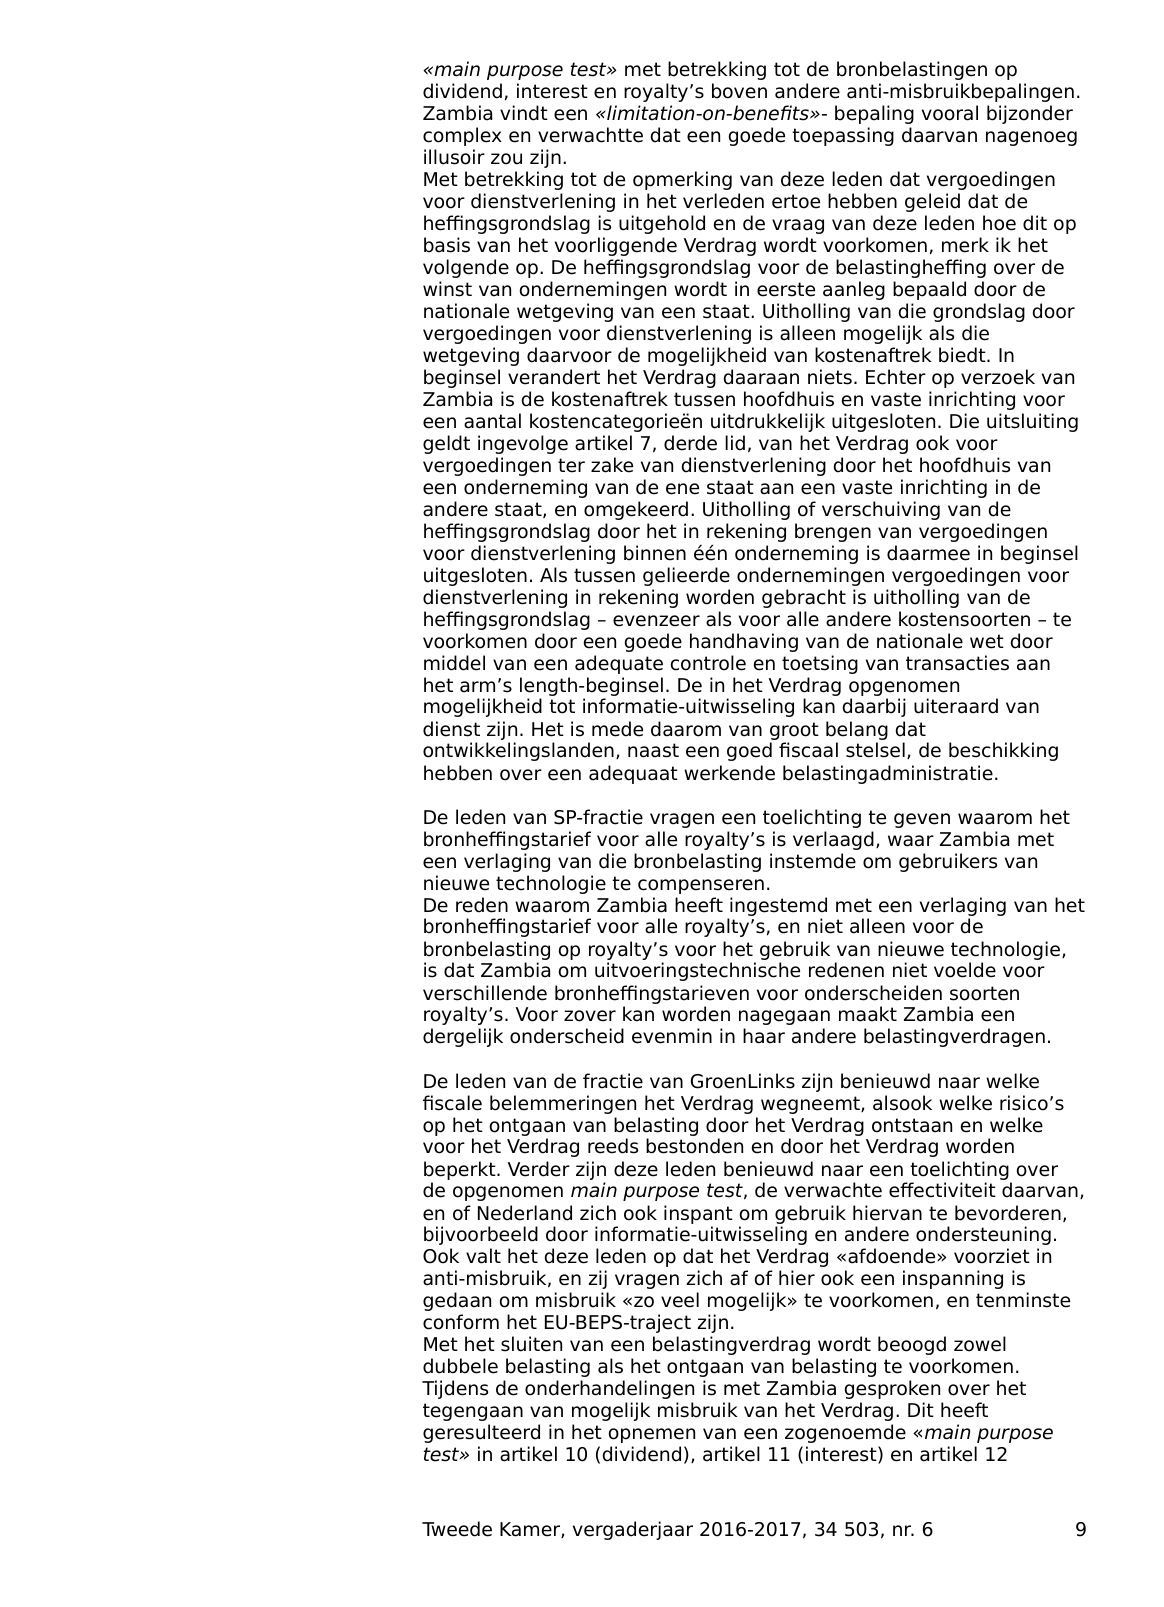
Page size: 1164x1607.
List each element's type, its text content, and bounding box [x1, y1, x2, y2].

text Met betrekking tot de opmerking van deze leden dat vergoedingen voor dienstverlening in het verleden ertoe hebben geleid dat de heffingsgrondslag is uitgehold en de vraag van deze leden hoe dit op basis van het voorliggende Verdrag wordt voorkomen, merk ik het volgende op. De heffingsgrondslag voor de belastingheffing over de winst van ondernemingen wordt in eerste aanleg bepaald door de nationale wetgeving van een staat. Uitholling van die grondslag door vergoedingen voor dienstverlening is alleen mogelijk als die wetgeving daarvoor de mogelijkheid van kostenaftrek biedt. In beginsel verandert het Verdrag daaraan niets. Echter op verzoek van Zambia is de kostenaftrek tussen hoofdhuis en vaste inrichting voor een aantal kostencategorieën uitdrukkelijk uitgesloten. Die uitsluiting geldt ingevolge artikel 7, derde lid, van het Verdrag ook voor vergoedingen ter zake van dienstverlening door het hoofdhuis van een onderneming van de ene staat aan een vaste inrichting in de andere staat, en omgekeerd. Uitholling of verschuiving van de heffingsgrondslag door het in rekening brengen van vergoedingen voor dienstverlening binnen één onderneming is daarmee in beginsel uitgesloten. Als tussen gelieerde ondernemingen vergoedingen voor dienstverlening in rekening worden gebracht is uitholling van de heffingsgrondslag – evenzeer als voor alle andere kostensoorten – te voorkomen door een goede handhaving van de nationale wet door middel van een adequate controle en toetsing van transacties aan het arm’s length-beginsel. De in het Verdrag opgenomen mogelijkheid tot informatie-uitwisseling kan daarbij uiteraard van dienst zijn. Het is mede daarom van groot belang dat ontwikkelingslanden, naast een goed fiscaal stelsel, de beschikking hebben over een adequaat werkende belastingadministratie. [422, 169, 1087, 784]
text De leden van de fractie van GroenLinks zijn benieuwd naar welke fiscale belemmeringen het Verdrag wegneemt, alsook welke risico’s op het ontgaan van belasting door het Verdrag ontstaan en welke voor het Verdrag reeds bestonden en door het Verdrag worden beperkt. Verder zijn deze leden benieuwd naar een toelichting over de opgenomen main purpose test, de verwachte effectiviteit daarvan, en of Nederland zich ook inspant om gebruik hiervan te bevorderen, bijvoorbeeld door informatie-uitwisseling en andere ondersteuning. Ook valt het deze leden op dat het Verdrag «afdoende» voorziet in anti-misbruik, en zij vragen zich af of hier ook een inspanning is gedaan om misbruik «zo veel mogelijk» te voorkomen, en tenminste conform het EU-BEPS-traject zijn. [422, 1071, 1087, 1334]
text «main purpose test» met betrekking tot de bronbelastingen op dividend, interest en royalty’s boven andere anti-misbruikbepalingen. Zambia vindt een «limitation-on-benefits»- bepaling vooral bijzonder complex en verwachtte dat een goede toepassing daarvan nagenoeg illusoir zou zijn. [422, 59, 1087, 169]
text De reden waarom Zambia heeft ingestemd met een verlaging van het bronheffingstarief voor alle royalty’s, en niet alleen voor de bronbelasting op royalty’s voor het gebruik van nieuwe technologie, is dat Zambia om uitvoeringstechnische redenen niet voelde voor verschillende bronheffingstarieven voor onderscheiden soorten royalty’s. Voor zover kan worden nagegaan maakt Zambia een dergelijk onderscheid evenmin in haar andere belastingverdragen. [422, 894, 1087, 1048]
text De leden van SP-fractie vragen een toelichting te geven waarom het bronheffingstarief voor alle royalty’s is verlaagd, waar Zambia met een verlaging van die bronbelasting instemde om gebruikers van nieuwe technologie te compenseren. [422, 807, 1087, 894]
text Met het sluiten van een belastingverdrag wordt beoogd zowel dubbele belasting als het ontgaan van belasting te voorkomen. Tijdens de onderhandelingen is met Zambia gesproken over het tegengaan van mogelijk misbruik van het Verdrag. Dit heeft geresulteerd in het opnemen van een zogenoemde «main purpose test» in artikel 10 (dividend), artikel 11 (interest) en artikel 12 [422, 1334, 1087, 1466]
